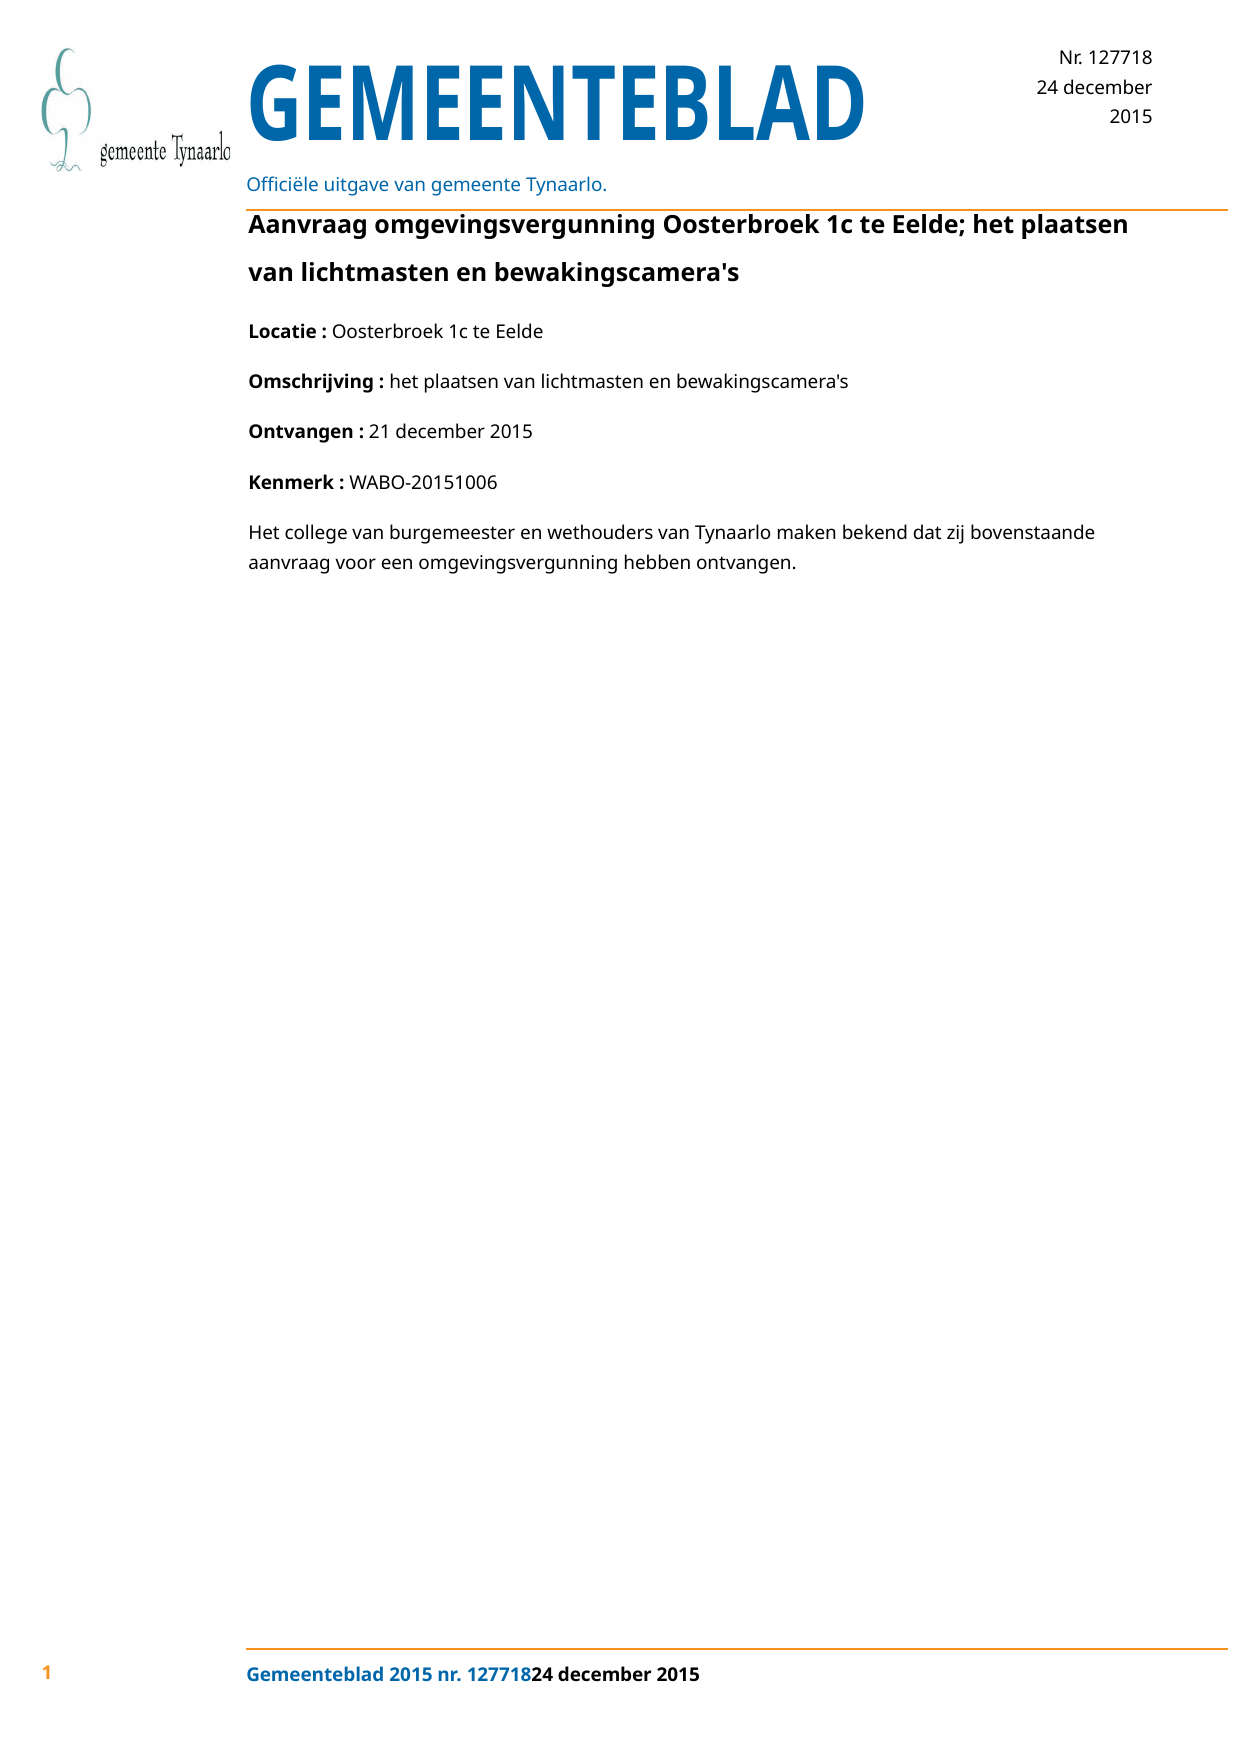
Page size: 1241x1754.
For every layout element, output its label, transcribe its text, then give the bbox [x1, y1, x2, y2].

text Omschrijving : het plaatsen van lichtmasten en bewakingscamera's [248, 368, 1152, 394]
text Het college van burgemeester en wethouders van Tynaarlo maken bekend dat zij bovenstaande aanvraag voor een omgevingsvergunning hebben ontvangen. [248, 519, 1152, 575]
text Kenmerk : WABO-20151006 [248, 469, 1152, 495]
text Locatie : Oosterbroek 1c te Eelde [248, 318, 1152, 344]
picture [41, 47, 231, 172]
text Aanvraag omgevingsvergunning Oosterbroek 1c te Eelde; het plaatsen van lichtmasten en bewakingscamera's [248, 211, 1152, 288]
text Ontvangen : 21 december 2015 [248, 419, 1152, 444]
